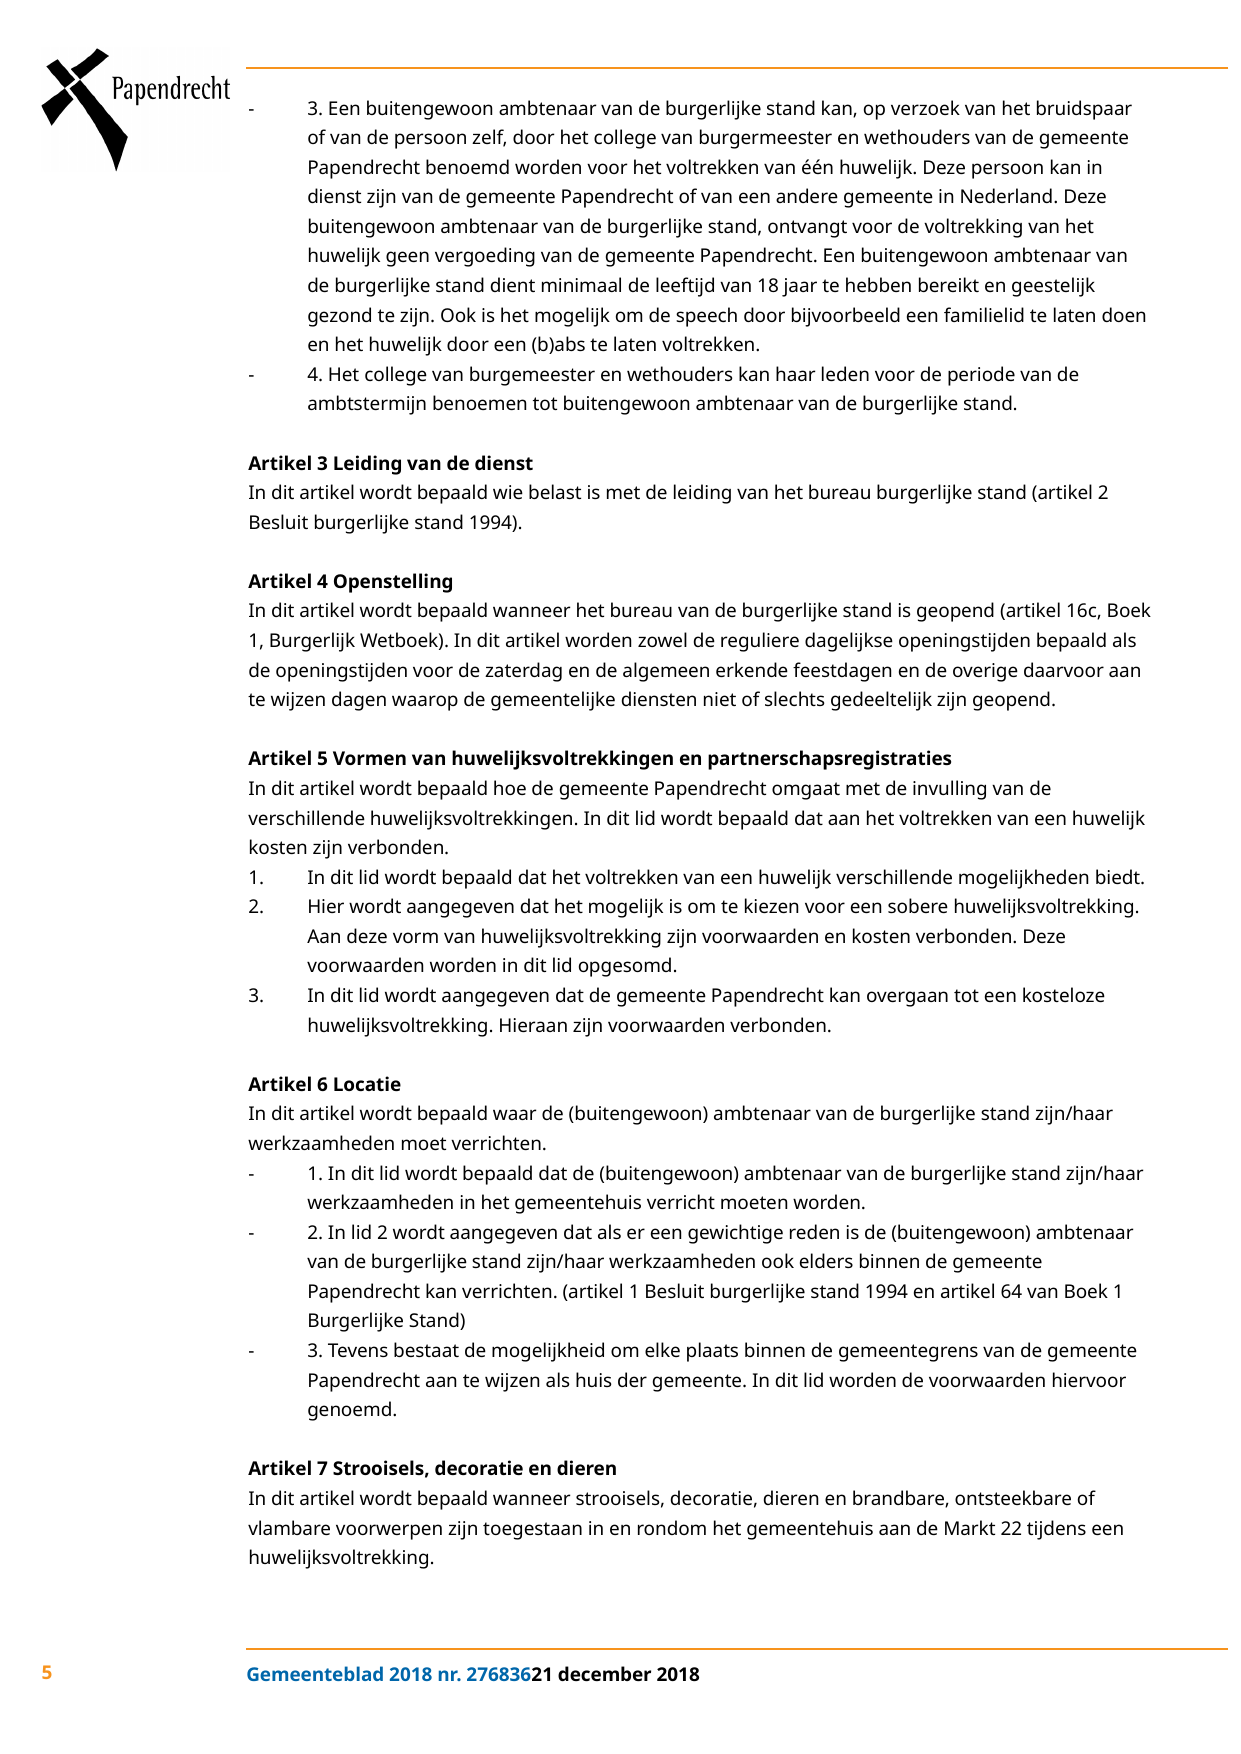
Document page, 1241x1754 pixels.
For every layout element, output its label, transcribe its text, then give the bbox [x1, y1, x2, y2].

list In dit lid wordt aangegeven dat de gemeente Papendrecht kan overgaan tot een kosteloze huwelijksvoltrekking. Hieraan zijn voorwaarden verbonden. [248, 982, 1152, 1038]
list Hier wordt aangegeven dat het mogelijk is om te kiezen voor een sobere huwelijksvoltrekking. Aan deze vorm van huwelijksvoltrekking zijn voorwaarden en kosten verbonden. Deze voorwaarden worden in dit lid opgesomd. [248, 893, 1152, 978]
text Artikel 6 Locatie [248, 1071, 1152, 1097]
text In dit artikel wordt bepaald hoe de gemeente Papendrecht omgaat met de invulling van de verschillende huwelijksvoltrekkingen. In dit lid wordt bepaald dat aan het voltrekken van een huwelijk kosten zijn verbonden. [248, 775, 1152, 860]
list 3. Tevens bestaat de mogelijkheid om elke plaats binnen de gemeentegrens van de gemeente Papendrecht aan te wijzen als huis der gemeente. In dit lid worden de voorwaarden hiervoor genoemd. [248, 1337, 1152, 1422]
list 1. In dit lid wordt bepaald dat de (buitengewoon) ambtenaar van de burgerlijke stand zijn/haar werkzaamheden in het gemeentehuis verricht moeten worden. [248, 1160, 1152, 1215]
list 2. In lid 2 wordt aangegeven dat als er een gewichtige reden is de (buitengewoon) ambtenaar van de burgerlijke stand zijn/haar werkzaamheden ook elders binnen de gemeente Papendrecht kan verrichten. (artikel 1 Besluit burgerlijke stand 1994 en artikel 64 van Boek 1 Burgerlijke Stand) [248, 1219, 1152, 1333]
text Artikel 3 Leiding van de dienst [248, 450, 1152, 476]
list 4. Het college van burgemeester en wethouders kan haar leden voor de periode van de ambtstermijn benoemen tot buitengewoon ambtenaar van de burgerlijke stand. [248, 361, 1152, 416]
text In dit artikel wordt bepaald waar de (buitengewoon) ambtenaar van de burgerlijke stand zijn/haar werkzaamheden moet verrichten. [248, 1101, 1152, 1156]
text In dit artikel wordt bepaald wanneer het bureau van de burgerlijke stand is geopend (artikel 16c, Boek 1, Burgerlijk Wetboek). In dit artikel worden zowel de reguliere dagelijkse openingstijden bepaald als de openingstijden voor de zaterdag en de algemeen erkende feestdagen en de overige daarvoor aan te wijzen dagen waarop de gemeentelijke diensten niet of slechts gedeeltelijk zijn geopend. [248, 598, 1152, 712]
list In dit lid wordt bepaald dat het voltrekken van een huwelijk verschillende mogelijkheden biedt. [248, 864, 1152, 890]
text Artikel 4 Openstelling [248, 568, 1152, 594]
text Artikel 7 Strooisels, decoratie en dieren [248, 1456, 1152, 1481]
list 3. Een buitengewoon ambtenaar van de burgerlijke stand kan, op verzoek van het bruidspaar of van de persoon zelf, door het college van burgermeester en wethouders van de gemeente Papendrecht benoemd worden voor het voltrekken van één huwelijk. Deze persoon kan in dienst zijn van de gemeente Papendrecht of van een andere gemeente in Nederland. Deze buitengewoon ambtenaar van de burgerlijke stand, ontvangt voor de voltrekking van het huwelijk geen vergoeding van de gemeente Papendrecht. Een buitengewoon ambtenaar van de burgerlijke stand dient minimaal de leeftijd van 18 jaar te hebben bereikt en geestelijk gezond te zijn. Ook is het mogelijk om de speech door bijvoorbeeld een familielid te laten doen en het huwelijk door een (b)abs te laten voltrekken. [248, 95, 1152, 357]
text In dit artikel wordt bepaald wanneer strooisels, decoratie, dieren en brandbare, ontsteekbare of vlambare voorwerpen zijn toegestaan in en rondom het gemeentehuis aan de Markt 22 tijdens een huwelijksvoltrekking. [248, 1485, 1152, 1570]
text Artikel 5 Vormen van huwelijksvoltrekkingen en partnerschapsregistraties [248, 746, 1152, 771]
text In dit artikel wordt bepaald wie belast is met de leiding van het bureau burgerlijke stand (artikel 2 Besluit burgerlijke stand 1994). [248, 479, 1152, 535]
picture [41, 47, 231, 172]
